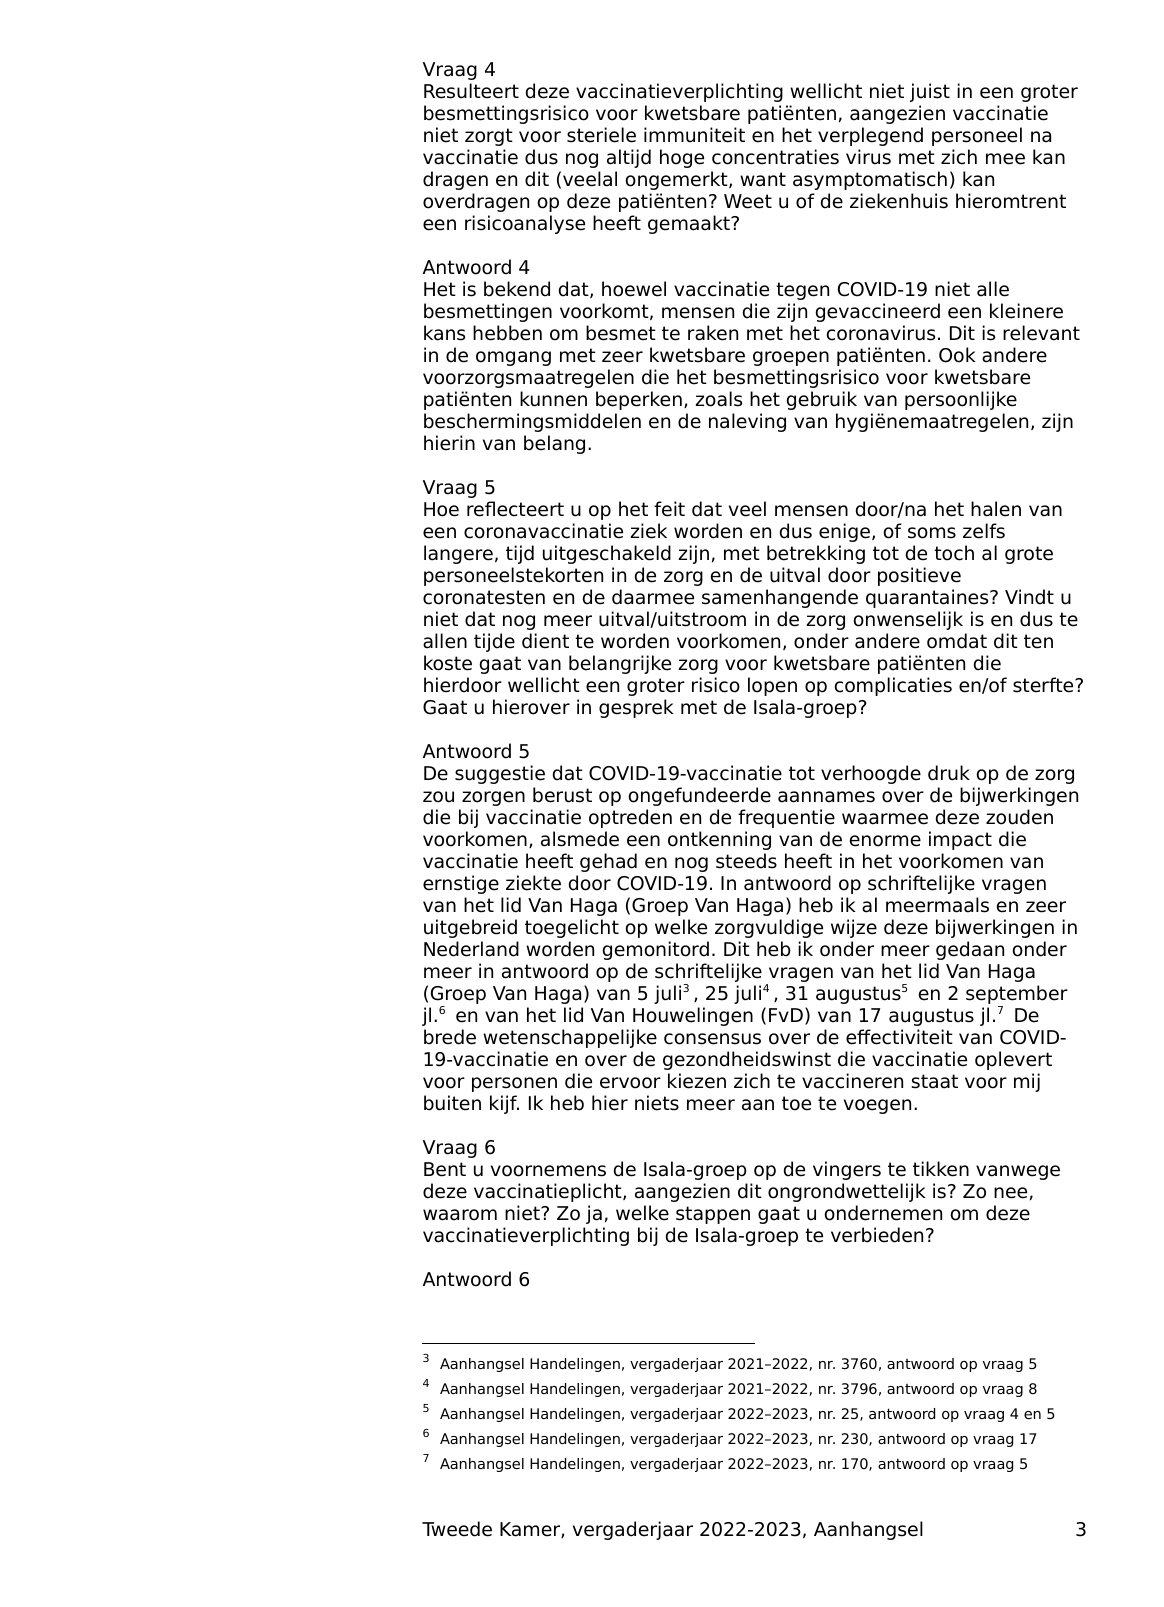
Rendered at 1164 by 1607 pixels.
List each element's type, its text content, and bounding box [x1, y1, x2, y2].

text Aanhangsel Handelingen, vergaderjaar 2022–2023, nr. 230, antwoord op vraag 17 [422, 1427, 1087, 1449]
text Antwoord 5 [422, 741, 1087, 763]
text Vraag 4 [422, 59, 1087, 81]
text Hoe reflecteert u op het feit dat veel mensen door/na het halen van een coronavaccinatie ziek worden en dus enige, of soms zelfs langere, tijd uitgeschakeld zijn, met betrekking tot de toch al grote personeelstekorten in de zorg en de uitval door positieve coronatesten en de daarmee samenhangende quarantaines? Vindt u niet dat nog meer uitval/uitstroom in de zorg onwenselijk is en dus te allen tijde dient te worden voorkomen, onder andere omdat dit ten koste gaat van belangrijke zorg voor kwetsbare patiënten die hierdoor wellicht een groter risico lopen op complicaties en/of sterfte? Gaat u hierover in gesprek met de Isala-groep? [422, 499, 1087, 719]
text Aanhangsel Handelingen, vergaderjaar 2022–2023, nr. 170, antwoord op vraag 5 [422, 1452, 1087, 1474]
text Antwoord 4 [422, 257, 1087, 279]
text Bent u voornemens de Isala-groep op de vingers te tikken vanwege deze vaccinatieplicht, aangezien dit ongrondwettelijk is? Zo nee, waarom niet? Zo ja, welke stappen gaat u ondernemen om deze vaccinatieverplichting bij de Isala-groep te verbieden? [422, 1159, 1087, 1247]
text Vraag 6 [422, 1137, 1087, 1159]
text Aanhangsel Handelingen, vergaderjaar 2022–2023, nr. 25, antwoord op vraag 4 en 5 [422, 1402, 1087, 1424]
text Resulteert deze vaccinatieverplichting wellicht niet juist in een groter besmettingsrisico voor kwetsbare patiënten, aangezien vaccinatie niet zorgt voor steriele immuniteit en het verplegend personeel na vaccinatie dus nog altijd hoge concentraties virus met zich mee kan dragen en dit (veelal ongemerkt, want asymptomatisch) kan overdragen op deze patiënten? Weet u of de ziekenhuis hieromtrent een risicoanalyse heeft gemaakt? [422, 81, 1087, 235]
text Het is bekend dat, hoewel vaccinatie tegen COVID-19 niet alle besmettingen voorkomt, mensen die zijn gevaccineerd een kleinere kans hebben om besmet te raken met het coronavirus. Dit is relevant in de omgang met zeer kwetsbare groepen patiënten. Ook andere voorzorgsmaatregelen die het besmettingsrisico voor kwetsbare patiënten kunnen beperken, zoals het gebruik van persoonlijke beschermingsmiddelen en de naleving van hygiënemaatregelen, zijn hierin van belang. [422, 279, 1087, 455]
text Vraag 5 [422, 477, 1087, 499]
text Aanhangsel Handelingen, vergaderjaar 2021–2022, nr. 3760, antwoord op vraag 5 [422, 1352, 1087, 1374]
text Aanhangsel Handelingen, vergaderjaar 2021–2022, nr. 3796, antwoord op vraag 8 [422, 1377, 1087, 1399]
text Antwoord 6 [422, 1269, 1087, 1291]
text De suggestie dat COVID-19-vaccinatie tot verhoogde druk op de zorg zou zorgen berust op ongefundeerde aannames over de bijwerkingen die bij vaccinatie optreden en de frequentie waarmee deze zouden voorkomen, alsmede een ontkenning van de enorme impact die vaccinatie heeft gehad en nog steeds heeft in het voorkomen van ernstige ziekte door COVID-19. In antwoord op schriftelijke vragen van het lid Van Haga (Groep Van Haga) heb ik al meermaals en zeer uitgebreid toegelicht op welke zorgvuldige wijze deze bijwerkingen in Nederland worden gemonitord. Dit heb ik onder meer gedaan onder meer in antwoord op de schriftelijke vragen van het lid Van Haga (Groep Van Haga) van 5 juli, 25 juli, 31 augustus en 2 september jl. en van het lid Van Houwelingen (FvD) van 17 augustus jl. De brede wetenschappelijke consensus over de effectiviteit van COVID-19-vaccinatie en over de gezondheidswinst die vaccinatie oplevert voor personen die ervoor kiezen zich te vaccineren staat voor mij buiten kijf. Ik heb hier niets meer aan toe te voegen. [422, 763, 1087, 1115]
